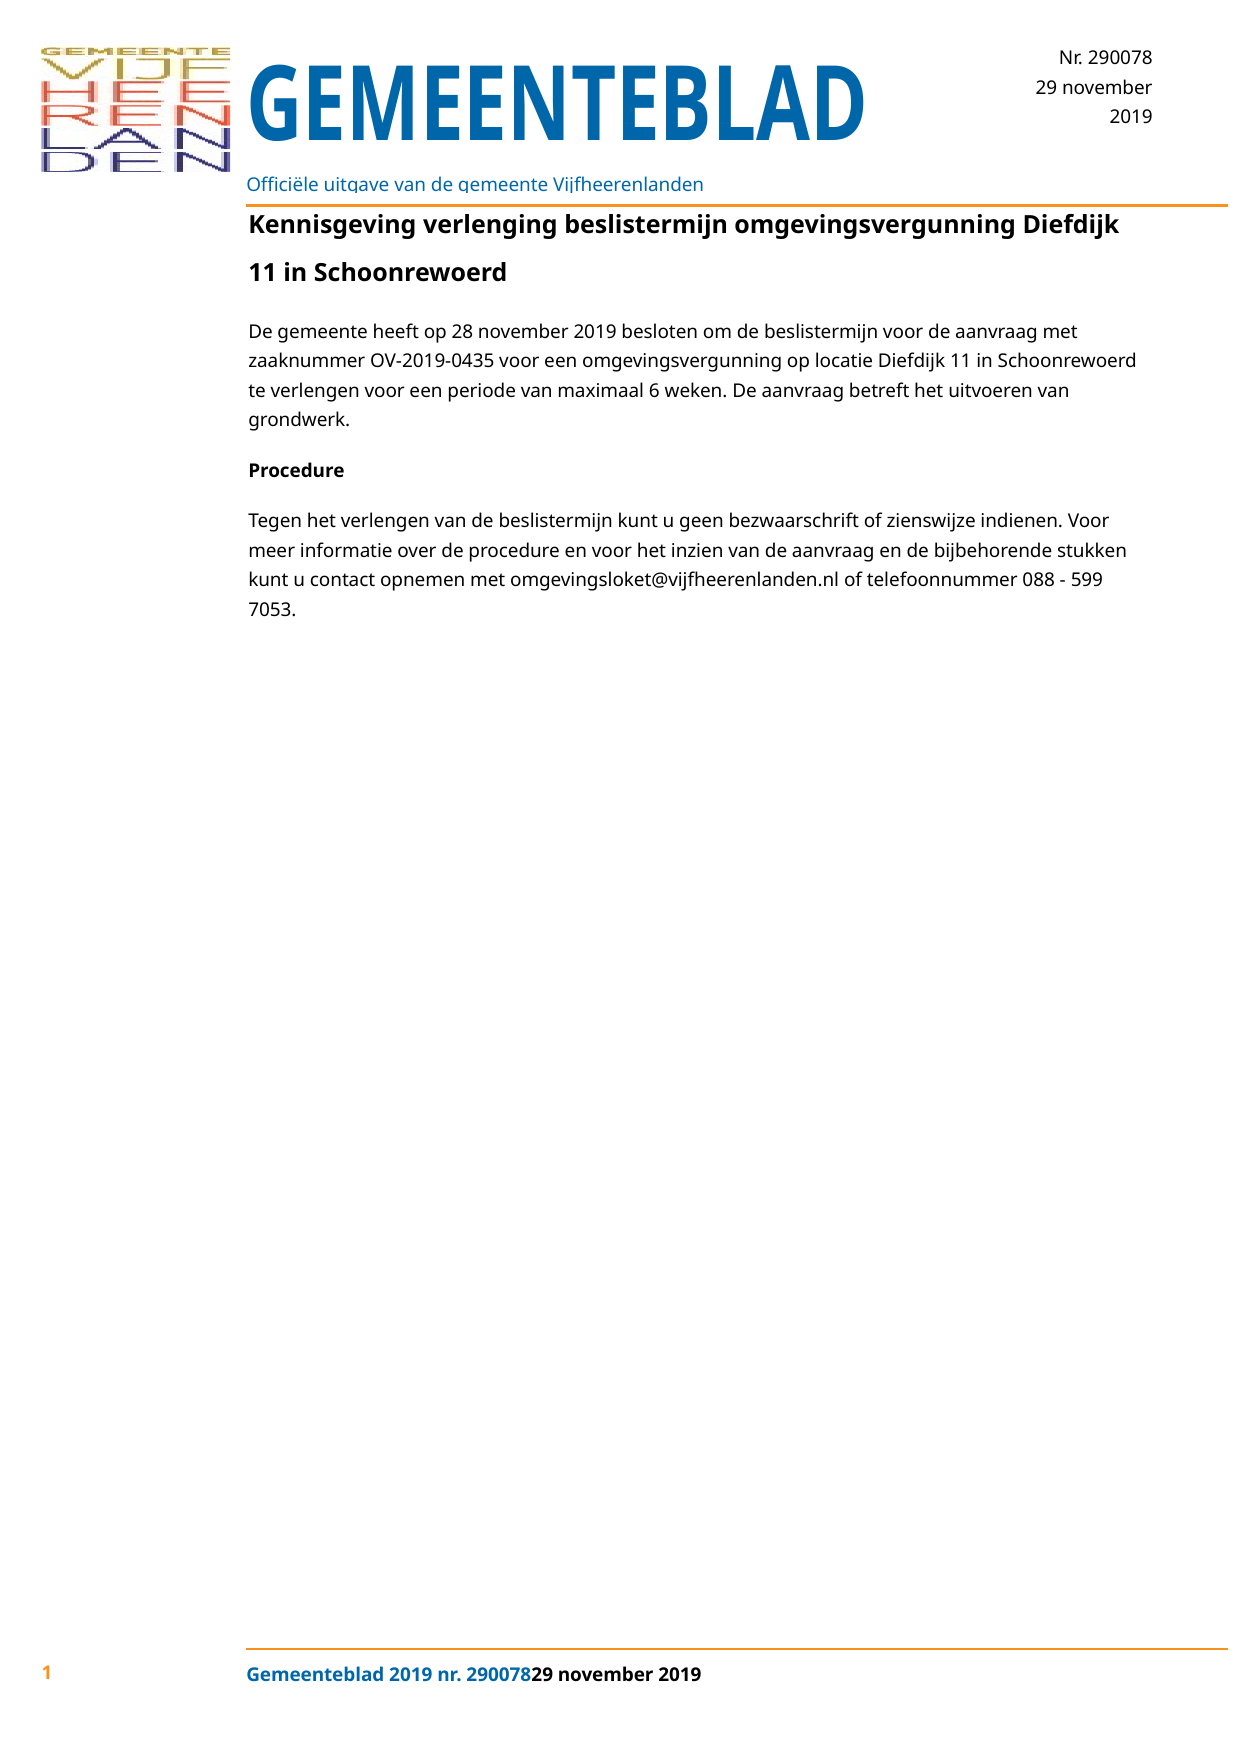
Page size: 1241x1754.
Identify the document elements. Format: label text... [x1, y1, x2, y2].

text Procedure [248, 457, 1152, 483]
text Kennisgeving verlenging beslistermijn omgevingsvergunning Diefdijk 11 in Schoonrewoerd [248, 207, 1152, 288]
picture [41, 47, 231, 172]
text De gemeente heeft op 28 november 2019 besloten om de beslistermijn voor de aanvraag met zaaknummer OV-2019-0435 voor een omgevingsvergunning op locatie Diefdijk 11 in Schoonrewoerd te verlengen voor een periode van maximaal 6 weken. De aanvraag betreft het uitvoeren van grondwerk. [248, 318, 1152, 432]
text Tegen het verlengen van de beslistermijn kunt u geen bezwaarschrift of zienswijze indienen. Voor meer informatie over de procedure en voor het inzien van de aanvraag en de bijbehorende stukken kunt u contact opnemen met omgevingsloket@vijfheerenlanden.nl of telefoonnummer 088 - 599 7053. [248, 507, 1152, 622]
